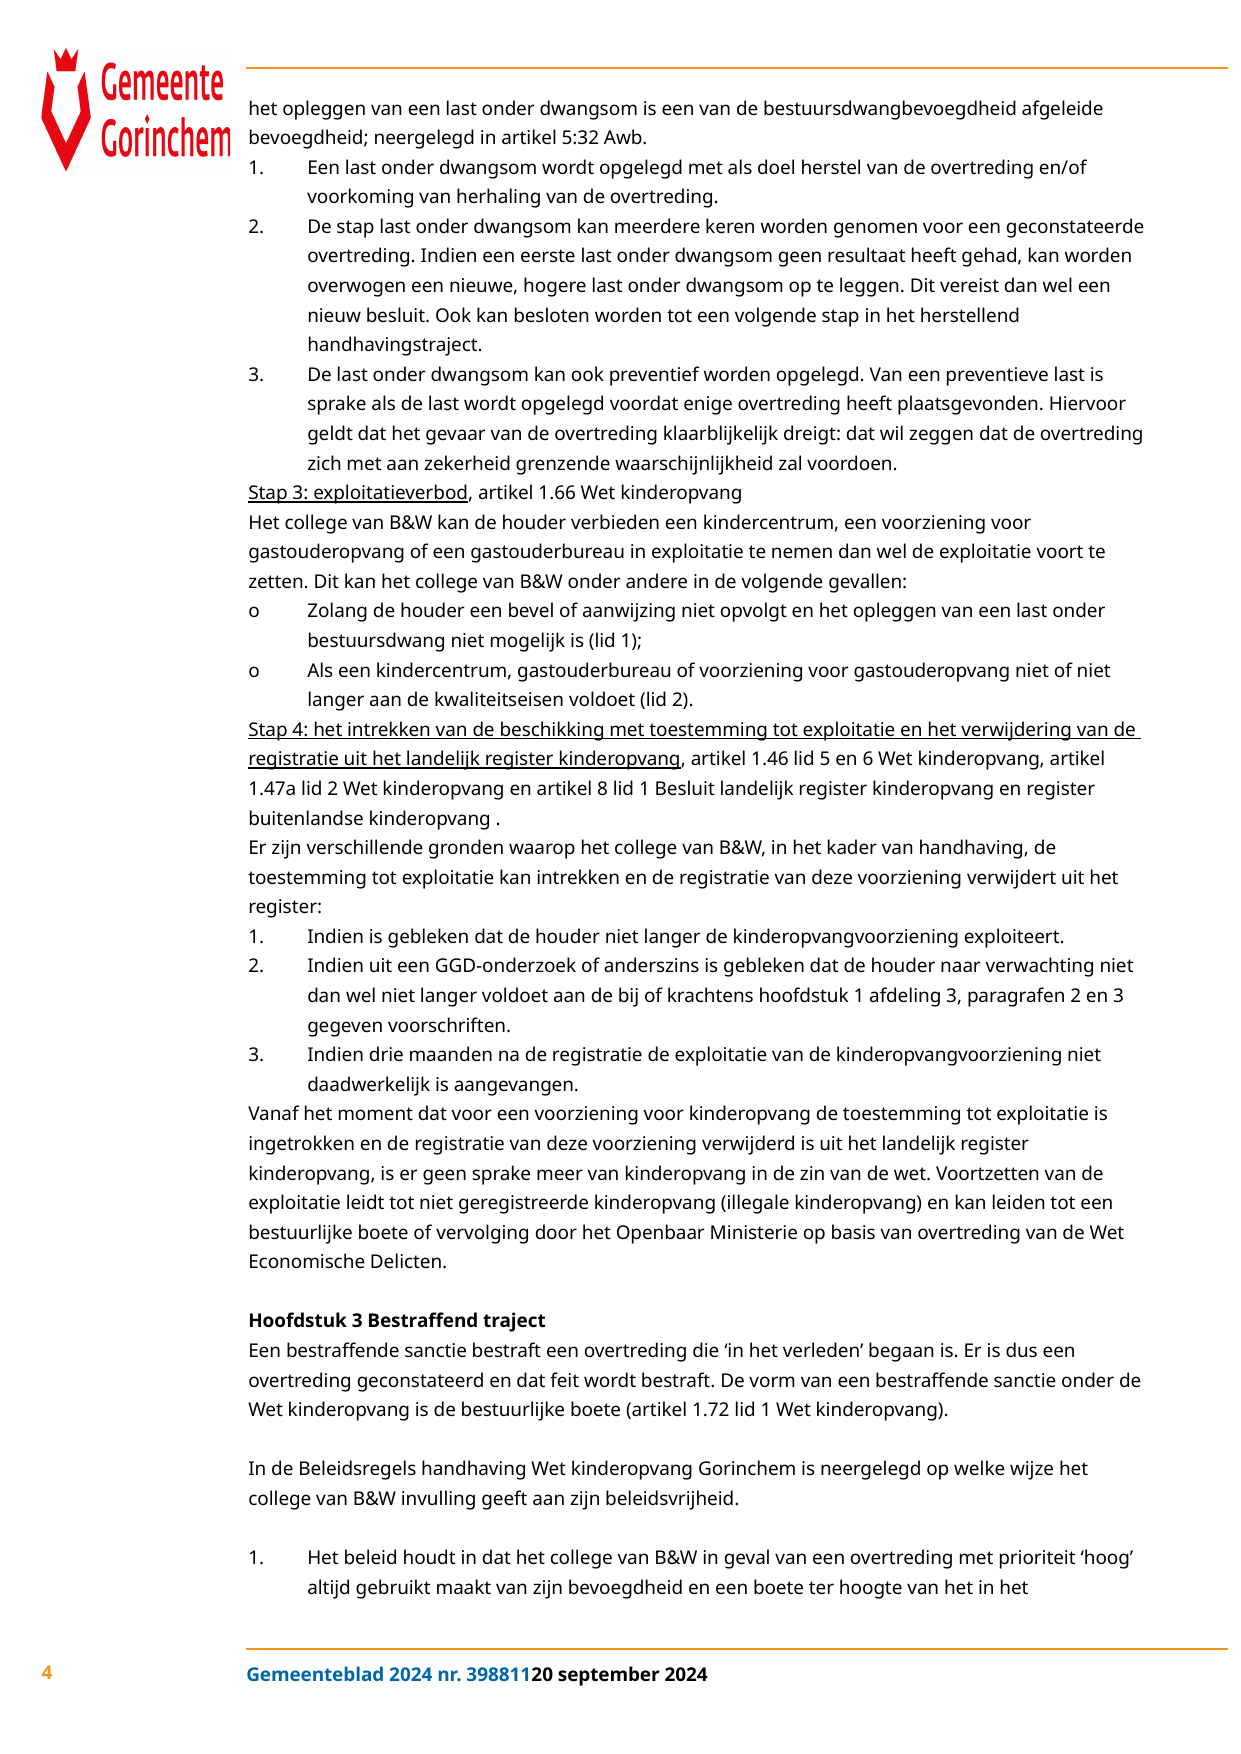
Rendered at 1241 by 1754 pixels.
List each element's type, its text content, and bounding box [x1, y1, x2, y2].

text Het college van B&W kan de houder verbieden een kindercentrum, een voorziening voor gastouderopvang of een gastouderbureau in exploitatie te nemen dan wel de exploitatie voort te zetten. Dit kan het college van B&W onder andere in de volgende gevallen: [248, 509, 1152, 594]
text Hoofdstuk 3 Bestraffend traject [248, 1308, 1152, 1333]
list Zolang de houder een bevel of aanwijzing niet opvolgt en het opleggen van een last onder bestuursdwang niet mogelijk is (lid 1); [248, 598, 1152, 653]
text Een bestraffende sanctie bestraft een overtreding die ‘in het verleden’ begaan is. Er is dus een overtreding geconstateerd en dat feit wordt bestraft. De vorm van een bestraffende sanctie onder de Wet kinderopvang is de bestuurlijke boete (artikel 1.72 lid 1 Wet kinderopvang). [248, 1337, 1152, 1422]
text In de Beleidsregels handhaving Wet kinderopvang Gorinchem is neergelegd op welke wijze het college van B&W invulling geeft aan zijn beleidsvrijheid. [248, 1456, 1152, 1511]
picture [41, 47, 231, 172]
list Een last onder dwangsom wordt opgelegd met als doel herstel van de overtreding en/of voorkoming van herhaling van de overtreding. [248, 154, 1152, 209]
text het opleggen van een last onder dwangsom is een van de bestuursdwangbevoegdheid afgeleide bevoegdheid; neergelegd in artikel 5:32 Awb. [248, 95, 1152, 150]
list Als een kindercentrum, gastouderbureau of voorziening voor gastouderopvang niet of niet langer aan de kwaliteitseisen voldoet (lid 2). [248, 657, 1152, 712]
text Stap 4: het intrekken van de beschikking met toestemming tot exploitatie en het verwijdering van de registratie uit het landelijk register kinderopvang, artikel 1.46 lid 5 en 6 Wet kinderopvang, artikel 1.47a lid 2 Wet kinderopvang en artikel 8 lid 1 Besluit landelijk register kinderopvang en register buitenlandse kinderopvang . [248, 716, 1152, 831]
list Indien drie maanden na de registratie de exploitatie van de kinderopvangvoorziening niet daadwerkelijk is aangevangen. [248, 1041, 1152, 1097]
text Stap 3: exploitatieverbod, artikel 1.66 Wet kinderopvang [248, 479, 1152, 505]
list Het beleid houdt in dat het college van B&W in geval van een overtreding met prioriteit ‘hoog’ altijd gebruikt maakt van zijn bevoegdheid en een boete ter hoogte van het in het [248, 1544, 1152, 1600]
text Vanaf het moment dat voor een voorziening voor kinderopvang de toestemming tot exploitatie is ingetrokken en de registratie van deze voorziening verwijderd is uit het landelijk register kinderopvang, is er geen sprake meer van kinderopvang in de zin van de wet. Voortzetten van de exploitatie leidt tot niet geregistreerde kinderopvang (illegale kinderopvang) en kan leiden tot een bestuurlijke boete of vervolging door het Openbaar Ministerie op basis van overtreding van de Wet Economische Delicten. [248, 1101, 1152, 1274]
list De last onder dwangsom kan ook preventief worden opgelegd. Van een preventieve last is sprake als de last wordt opgelegd voordat enige overtreding heeft plaatsgevonden. Hiervoor geldt dat het gevaar van de overtreding klaarblijkelijk dreigt: dat wil zeggen dat de overtreding zich met aan zekerheid grenzende waarschijnlijkheid zal voordoen. [248, 361, 1152, 476]
list Indien is gebleken dat de houder niet langer de kinderopvangvoorziening exploiteert. [248, 923, 1152, 949]
list Indien uit een GGD-onderzoek of anderszins is gebleken dat de houder naar verwachting niet dan wel niet langer voldoet aan de bij of krachtens hoofdstuk 1 afdeling 3, paragrafen 2 en 3 gegeven voorschriften. [248, 953, 1152, 1038]
list De stap last onder dwangsom kan meerdere keren worden genomen voor een geconstateerde overtreding. Indien een eerste last onder dwangsom geen resultaat heeft gehad, kan worden overwogen een nieuwe, hogere last onder dwangsom op te leggen. Dit vereist dan wel een nieuw besluit. Ook kan besloten worden tot een volgende stap in het herstellend handhavingstraject. [248, 213, 1152, 357]
text Er zijn verschillende gronden waarop het college van B&W, in het kader van handhaving, de toestemming tot exploitatie kan intrekken en de registratie van deze voorziening verwijdert uit het register: [248, 834, 1152, 919]
